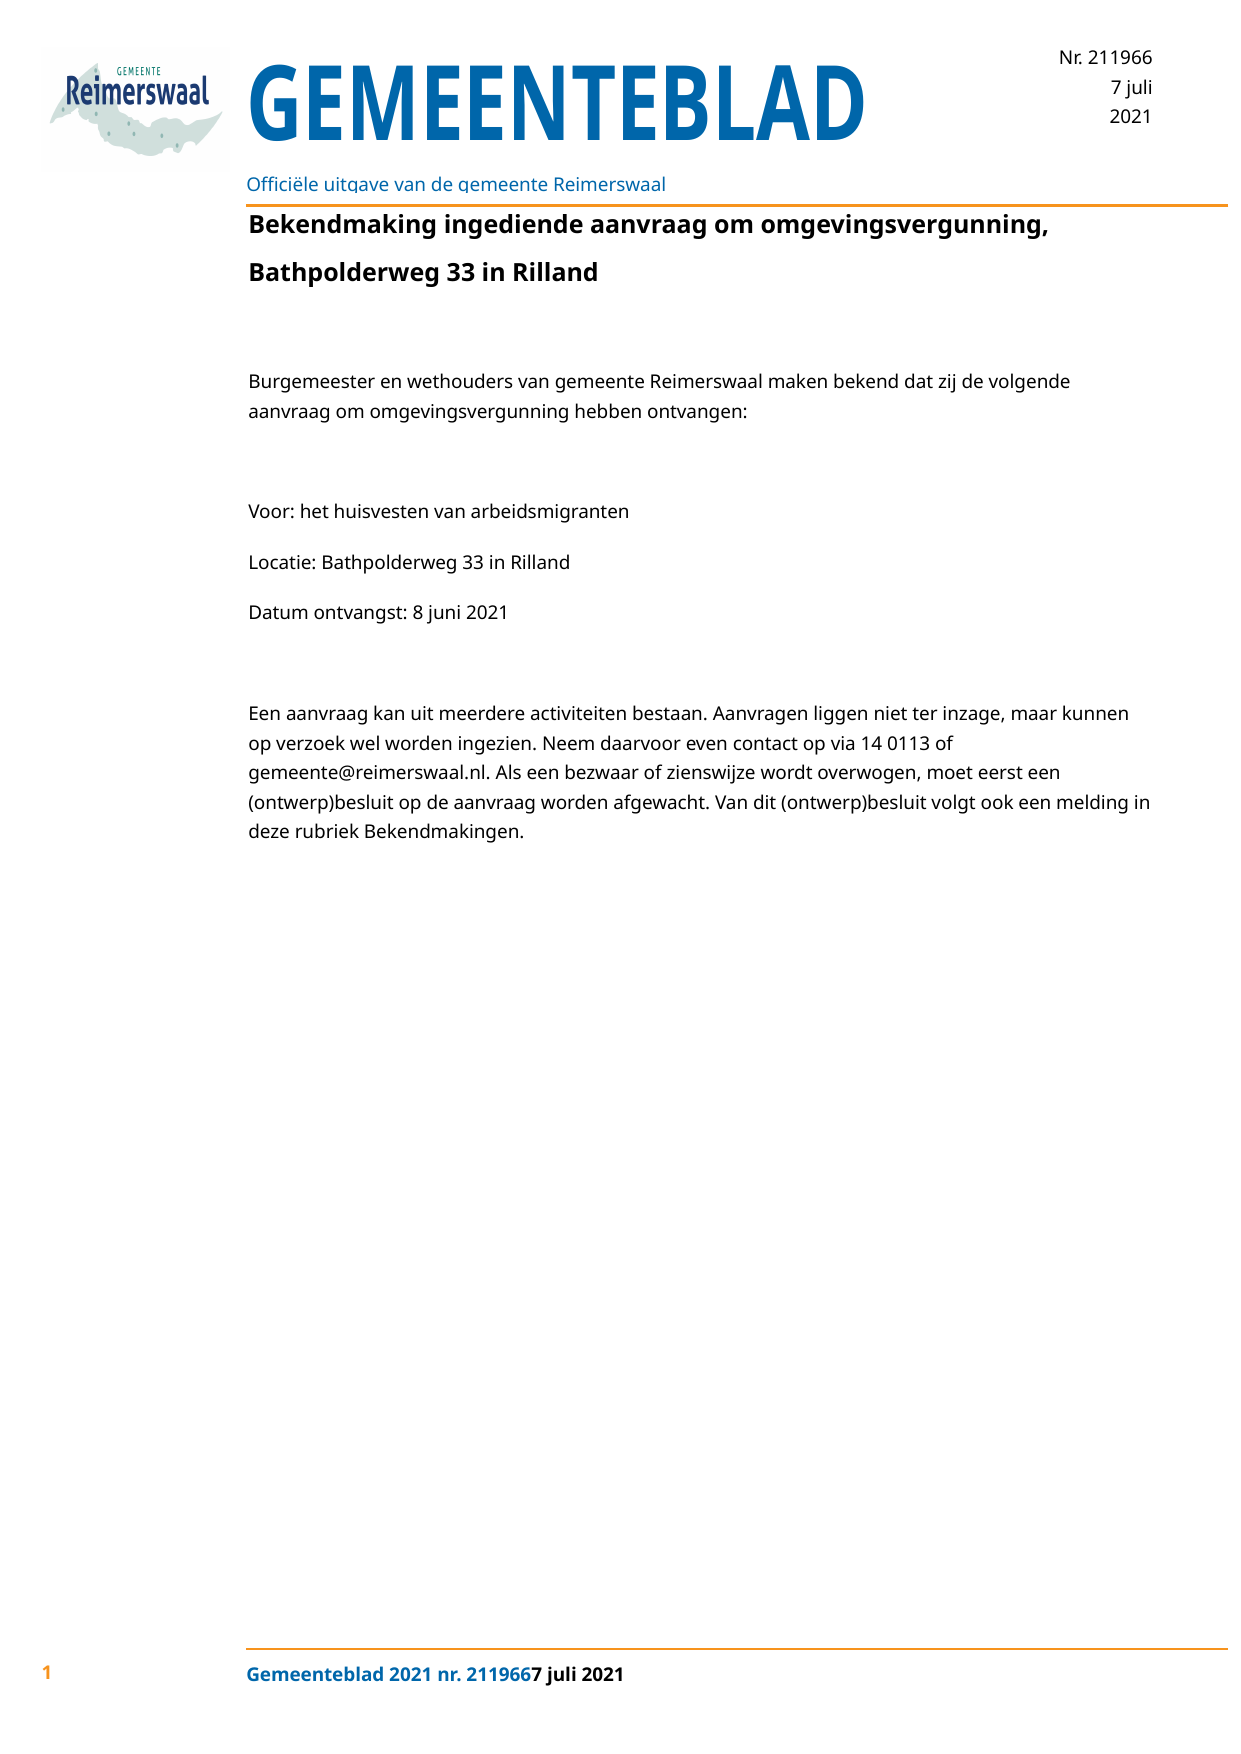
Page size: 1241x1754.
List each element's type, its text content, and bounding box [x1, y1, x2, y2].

text Bekendmaking ingediende aanvraag om omgevingsvergunning, Bathpolderweg 33 in Rilland [248, 207, 1152, 288]
text Datum ontvangst: 8 juni 2021 [248, 599, 1152, 625]
picture [41, 47, 231, 172]
text Een aanvraag kan uit meerdere activiteiten bestaan. Aanvragen liggen niet ter inzage, maar kunnen op verzoek wel worden ingezien. Neem daarvoor even contact op via 14 0113 of gemeente@reimerswaal.nl. Als een bezwaar of zienswijze wordt overwogen, moet eerst een (ontwerp)besluit op de aanvraag worden afgewacht. Van dit (ontwerp)besluit volgt ook een melding in deze rubriek Bekendmakingen. [248, 700, 1152, 844]
text Burgemeester en wethouders van gemeente Reimerswaal maken bekend dat zij de volgende aanvraag om omgevingsvergunning hebben ontvangen: [248, 368, 1152, 424]
text Voor: het huisvesten van arbeidsmigranten [248, 499, 1152, 524]
text Locatie: Bathpolderweg 33 in Rilland [248, 549, 1152, 575]
